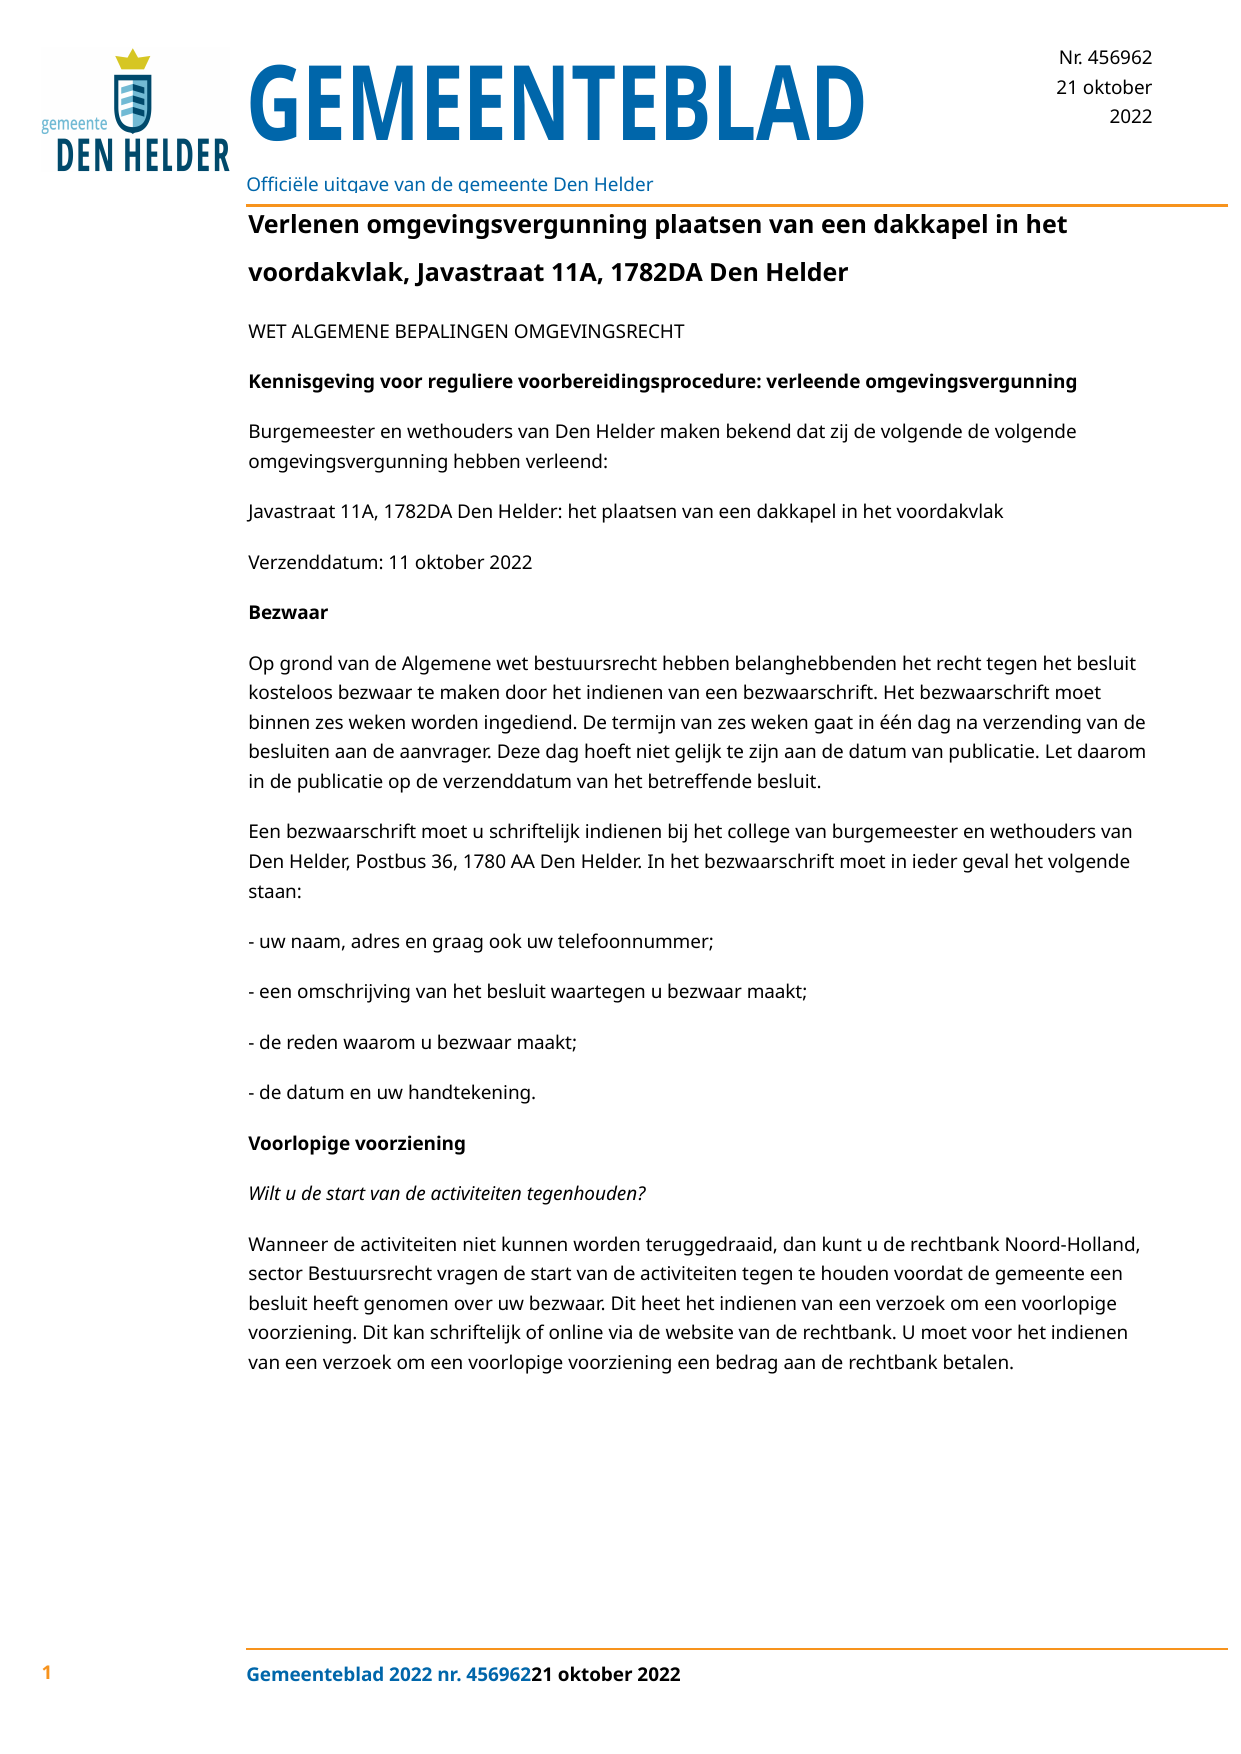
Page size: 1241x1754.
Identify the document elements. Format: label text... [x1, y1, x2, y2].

picture [100, 154, 106, 172]
picture [182, 144, 187, 165]
text Verzenddatum: 11 oktober 2022 [248, 549, 1152, 575]
text Wilt u de start van de activiteiten tegenhouden? [248, 1180, 1152, 1206]
text Verlenen omgevingsvergunning plaatsen van een dakkapel in het voordakvlak, Javastraat 11A, 1782DA Den Helder [248, 207, 1152, 288]
text - een omschrijving van het besluit waartegen u bezwaar maakt; [248, 979, 1152, 1004]
text Javastraat 11A, 1782DA Den Helder: het plaatsen van een dakkapel in het voordakvlak [248, 499, 1152, 524]
text Bezwaar [248, 599, 1152, 625]
text Wanneer de activiteiten niet kunnen worden teruggedraaid, dan kunt u de rechtbank Noord-Holland, sector Bestuursrecht vragen de start van de activiteiten tegen te houden voordat de gemeente een besluit heeft genomen over uw bezwaar. Dit heet het indienen van een verzoek om een voorlopige voorziening. Dit kan schriftelijk of online via de website van de rechtbank. U moet voor het indienen van een verzoek om een voorlopige voorziening een bedrag aan de rechtbank betalen. [248, 1231, 1152, 1375]
text Voorlopige voorziening [248, 1130, 1152, 1156]
picture [63, 144, 68, 165]
text Een bezwaarschrift moet u schriftelijk indienen bij het college van burgemeester en wethouders van Den Helder, Postbus 36, 1780 AA Den Helder. In het bezwaarschrift moet in ieder geval het volgende staan: [248, 819, 1152, 904]
picture [130, 157, 135, 172]
text - de reden waarom u bezwaar maakt; [248, 1029, 1152, 1055]
text Kennisgeving voor reguliere voorbereidingsprocedure: verleende omgevingsvergunning [248, 368, 1152, 394]
text - uw naam, adres en graag ook uw telefoonnummer; [248, 928, 1152, 954]
text WET ALGEMENE BEPALINGEN OMGEVINGSRECHT [248, 318, 1152, 344]
text Op grond van de Algemene wet bestuursrecht hebben belanghebbenden het recht tegen het besluit kosteloos bezwaar te maken door het indienen van een bezwaarschrift. Het bezwaarschrift moet binnen zes weken worden ingediend. De termijn van zes weken gaat in één dag na verzending van de besluiten aan de aanvrager. Deze dag hoeft niet gelijk te zijn aan de datum van publicatie. Let daarom in de publicatie op de verzenddatum van het betreffende besluit. [248, 650, 1152, 794]
picture [220, 160, 224, 172]
text - de datum en uw handtekening. [248, 1079, 1152, 1105]
picture [41, 47, 231, 172]
text Burgemeester en wethouders van Den Helder maken bekend dat zij de volgende de volgende omgevingsvergunning hebben verleend: [248, 419, 1152, 474]
